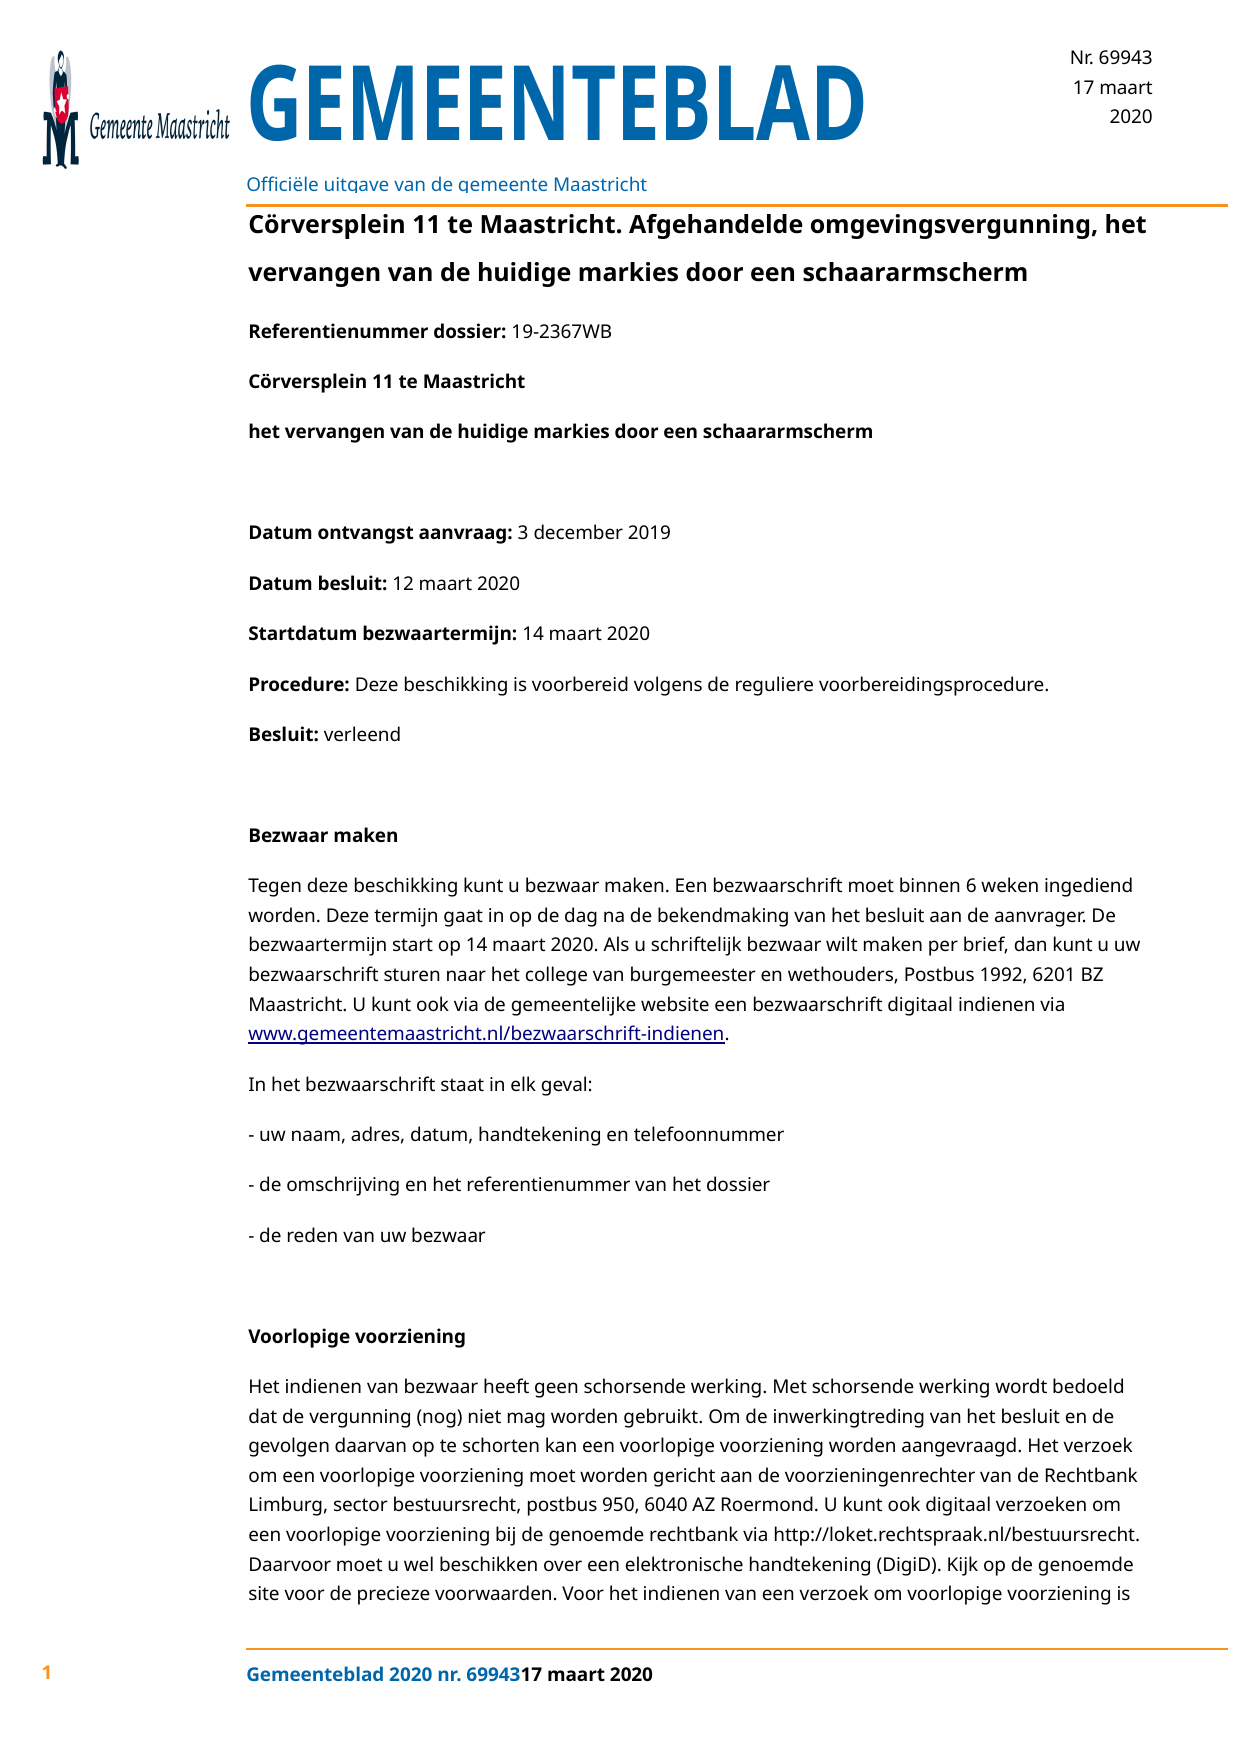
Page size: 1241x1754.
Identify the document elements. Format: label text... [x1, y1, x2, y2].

text Besluit: verleend [248, 721, 1152, 747]
text Tegen deze beschikking kunt u bezwaar maken. Een bezwaarschrift moet binnen 6 weken ingediend worden. Deze termijn gaat in op de dag na de bekendmaking van het besluit aan de aanvrager. De bezwaartermijn start op 14 maart 2020. Als u schriftelijk bezwaar wilt maken per brief, dan kunt u uw bezwaarschrift sturen naar het college van burgemeester en wethouders, Postbus 1992, 6201 BZ Maastricht. U kunt ook via de gemeentelijke website een bezwaarschrift digitaal indienen via www.gemeentemaastricht.nl/bezwaarschrift-indienen. [248, 872, 1152, 1046]
text Voorlopige voorziening [248, 1323, 1152, 1349]
text Bezwaar maken [248, 822, 1152, 848]
text Het indienen van bezwaar heeft geen schorsende werking. Met schorsende werking wordt bedoeld dat de vergunning (nog) niet mag worden gebruikt. Om de inwerkingtreding van het besluit en de gevolgen daarvan op te schorten kan een voorlopige voorziening worden aangevraagd. Het verzoek om een voorlopige voorziening moet worden gericht aan de voorzieningenrechter van de Rechtbank Limburg, sector bestuursrecht, postbus 950, 6040 AZ Roermond. U kunt ook digitaal verzoeken om een voorlopige voorziening bij de genoemde rechtbank via http://loket.rechtspraak.nl/bestuursrecht. Daarvoor moet u wel beschikken over een elektronische handtekening (DigiD). Kijk op de genoemde site voor de precieze voorwaarden. Voor het indienen van een verzoek om voorlopige voorziening is [248, 1373, 1152, 1606]
text - de reden van uw bezwaar [248, 1222, 1152, 1248]
text Cörversplein 11 te Maastricht. Afgehandelde omgevingsvergunning, het vervangen van de huidige markies door een schaararmscherm [248, 207, 1152, 288]
text In het bezwaarschrift staat in elk geval: [248, 1071, 1152, 1097]
text - uw naam, adres, datum, handtekening en telefoonnummer [248, 1121, 1152, 1147]
text - de omschrijving en het referentienummer van het dossier [248, 1172, 1152, 1197]
text Procedure: Deze beschikking is voorbereid volgens de reguliere voorbereidingsprocedure. [248, 671, 1152, 697]
text Datum besluit: 12 maart 2020 [248, 570, 1152, 596]
text het vervangen van de huidige markies door een schaararmscherm [248, 419, 1152, 444]
text Referentienummer dossier: 19-2367WB [248, 318, 1152, 344]
text Startdatum bezwaartermijn: 14 maart 2020 [248, 620, 1152, 646]
text Cörversplein 11 te Maastricht [248, 368, 1152, 394]
picture [41, 47, 231, 172]
text Datum ontvangst aanvraag: 3 december 2019 [248, 519, 1152, 545]
